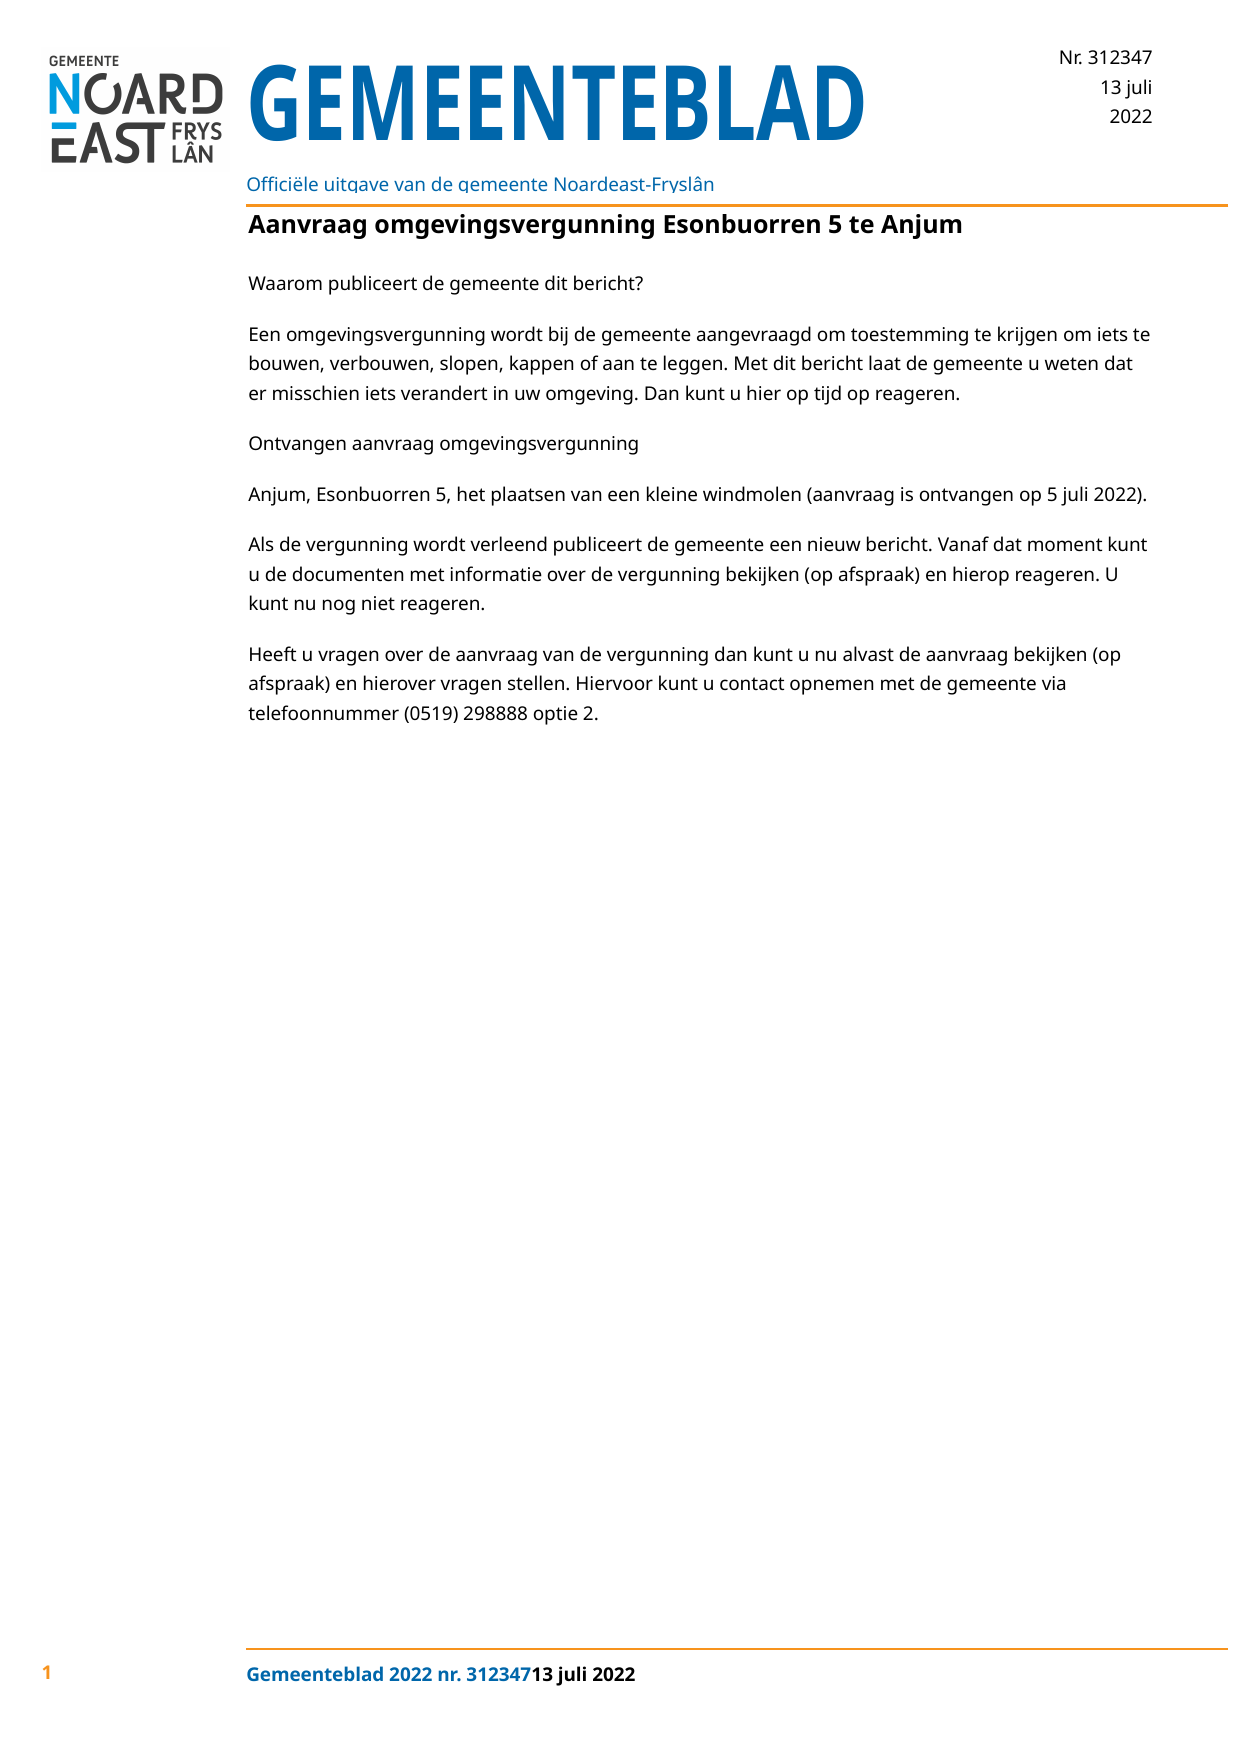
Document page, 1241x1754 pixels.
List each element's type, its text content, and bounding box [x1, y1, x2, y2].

text Als de vergunning wordt verleend publiceert de gemeente een nieuw bericht. Vanaf dat moment kunt u de documenten met informatie over de vergunning bekijken (op afspraak) en hierop reageren. U kunt nu nog niet reageren. [248, 531, 1152, 616]
text Ontvangen aanvraag omgevingsvergunning [248, 430, 1152, 456]
text Anjum, Esonbuorren 5, het plaatsen van een kleine windmolen (aanvraag is ontvangen op 5 juli 2022). [248, 481, 1152, 506]
text Waarom publiceert de gemeente dit bericht? [248, 270, 1152, 296]
picture [41, 47, 231, 172]
text Een omgevingsvergunning wordt bij de gemeente aangevraagd om toestemming te krijgen om iets te bouwen, verbouwen, slopen, kappen of aan te leggen. Met dit bericht laat de gemeente u weten dat er misschien iets verandert in uw omgeving. Dan kunt u hier op tijd op reageren. [248, 321, 1152, 406]
text Heeft u vragen over de aanvraag van de vergunning dan kunt u nu alvast de aanvraag bekijken (op afspraak) en hierover vragen stellen. Hiervoor kunt u contact opnemen met de gemeente via telefoonnummer (0519) 298888 optie 2. [248, 641, 1152, 726]
text Aanvraag omgevingsvergunning Esonbuorren 5 te Anjum [248, 207, 1152, 241]
